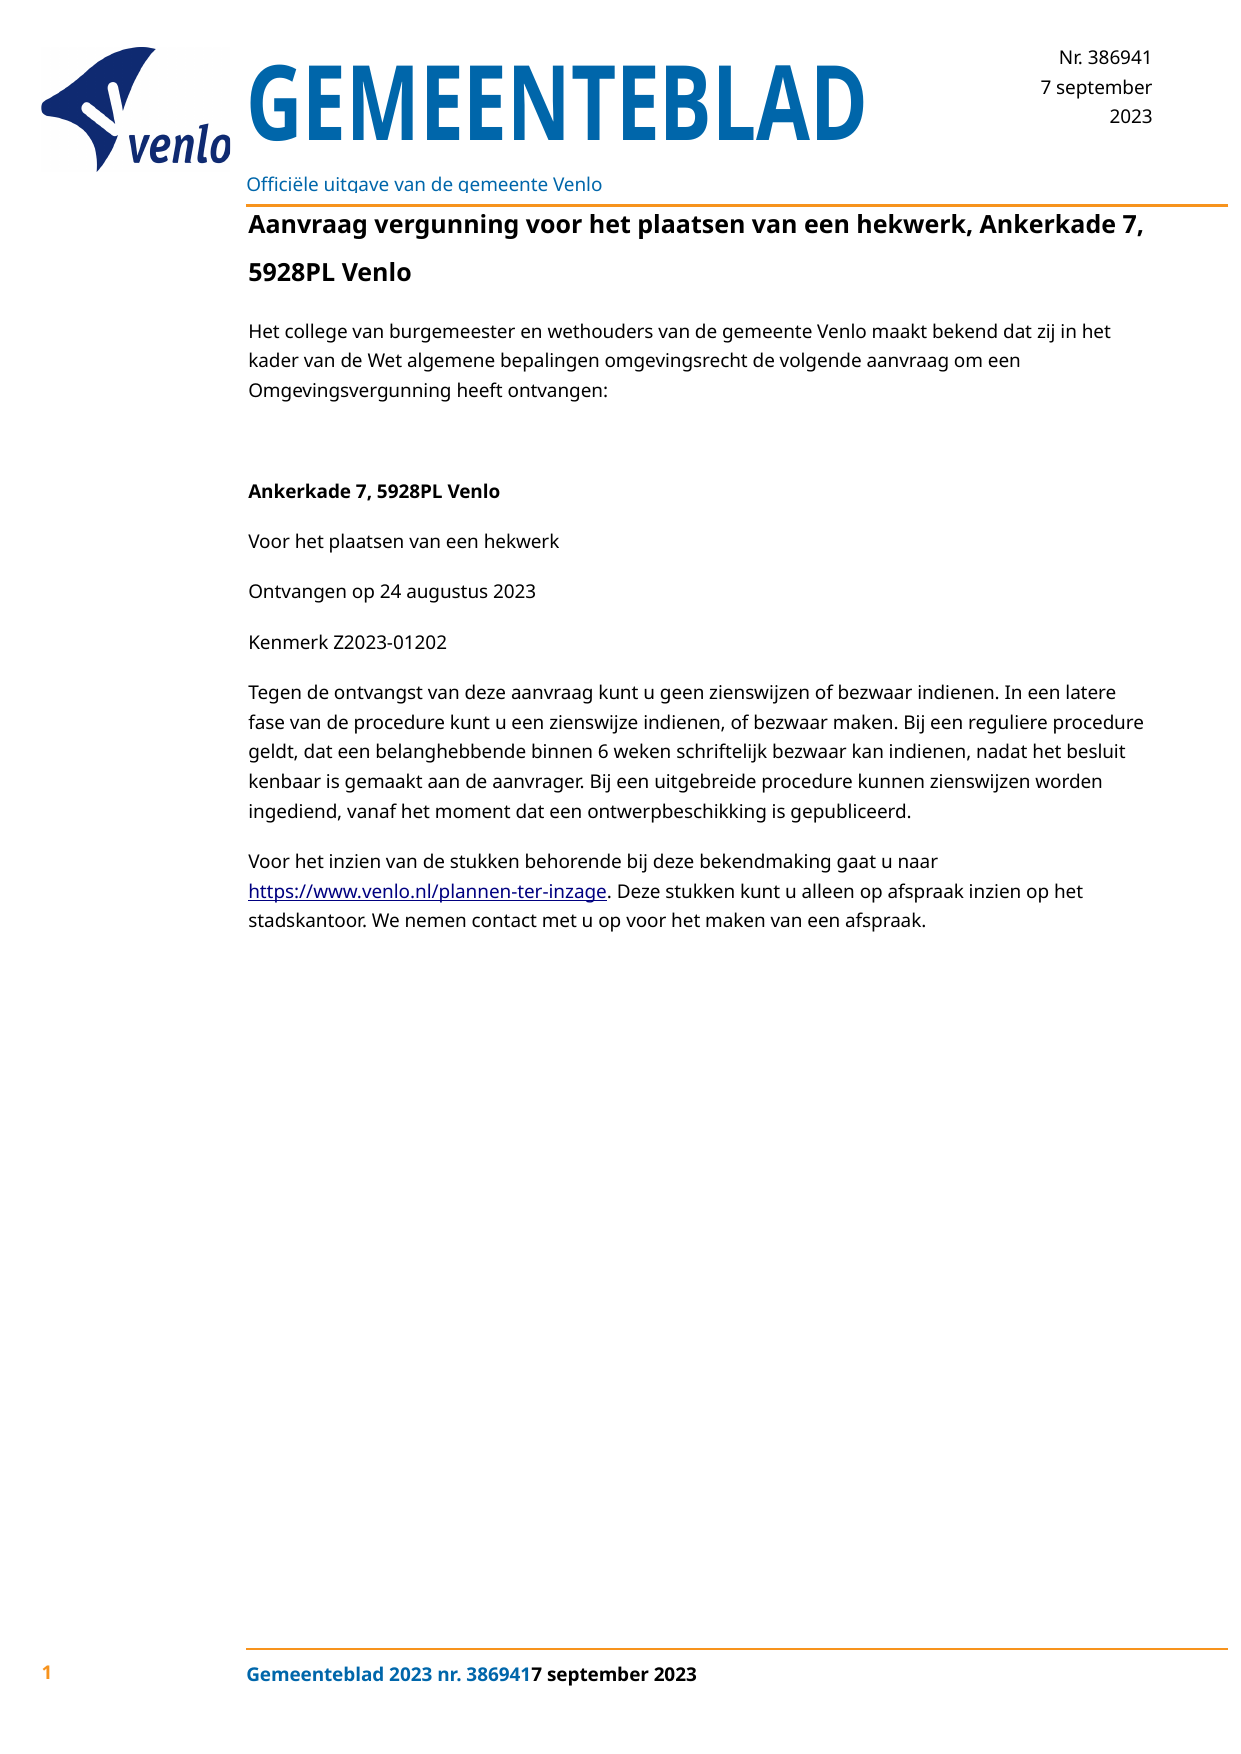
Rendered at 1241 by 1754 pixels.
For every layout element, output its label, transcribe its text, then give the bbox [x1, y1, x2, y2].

text Voor het plaatsen van een hekwerk [248, 528, 1152, 554]
text Aanvraag vergunning voor het plaatsen van een hekwerk, Ankerkade 7, 5928PL Venlo [248, 207, 1152, 288]
text Ontvangen op 24 augustus 2023 [248, 579, 1152, 604]
picture [41, 47, 231, 172]
text Voor het inzien van de stukken behorende bij deze bekendmaking gaat u naar https://www.venlo.nl/plannen-ter-inzage. Deze stukken kunt u alleen op afspraak inzien op het stadskantoor. We nemen contact met u op voor het maken van een afspraak. [248, 848, 1152, 933]
text Het college van burgemeester en wethouders van de gemeente Venlo maakt bekend dat zij in het kader van de Wet algemene bepalingen omgevingsrecht de volgende aanvraag om een Omgevingsvergunning heeft ontvangen: [248, 318, 1152, 403]
text Ankerkade 7, 5928PL Venlo [248, 478, 1152, 504]
text Tegen de ontvangst van deze aanvraag kunt u geen zienswijzen of bezwaar indienen. In een latere fase van de procedure kunt u een zienswijze indienen, of bezwaar maken. Bij een reguliere procedure geldt, dat een belanghebbende binnen 6 weken schriftelijk bezwaar kan indienen, nadat het besluit kenbaar is gemaakt aan de aanvrager. Bij een uitgebreide procedure kunnen zienswijzen worden ingediend, vanaf het moment dat een ontwerpbeschikking is gepubliceerd. [248, 679, 1152, 824]
text Kenmerk Z2023-01202 [248, 629, 1152, 655]
